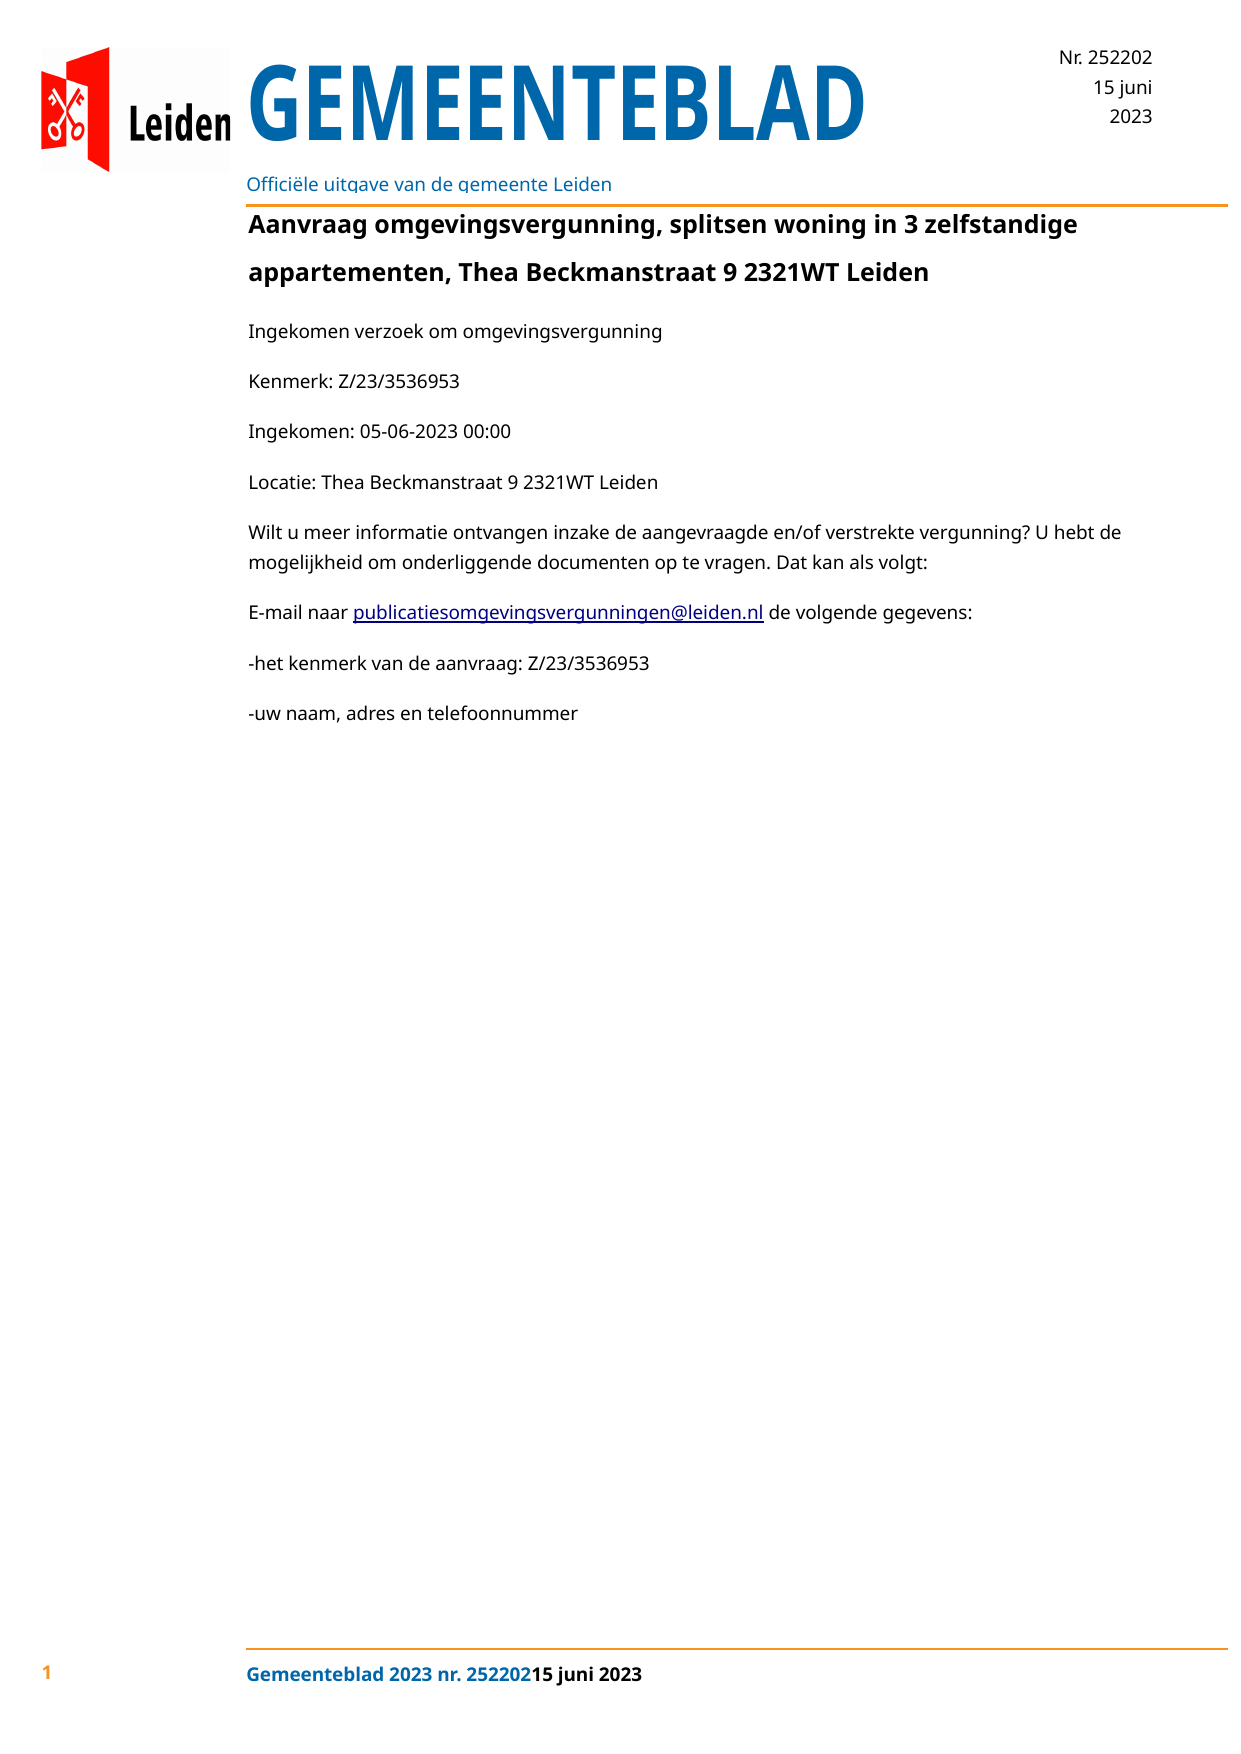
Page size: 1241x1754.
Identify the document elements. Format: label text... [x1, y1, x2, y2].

text E-mail naar publicatiesomgevingsvergunningen@leiden.nl de volgende gegevens: [248, 599, 1152, 625]
text -het kenmerk van de aanvraag: Z/23/3536953 [248, 650, 1152, 676]
text Ingekomen verzoek om omgevingsvergunning [248, 318, 1152, 344]
text Wilt u meer informatie ontvangen inzake de aangevraagde en/of verstrekte vergunning? U hebt de mogelijkheid om onderliggende documenten op te vragen. Dat kan als volgt: [248, 519, 1152, 575]
picture [41, 47, 231, 172]
text Aanvraag omgevingsvergunning, splitsen woning in 3 zelfstandige appartementen, Thea Beckmanstraat 9 2321WT Leiden [248, 207, 1152, 288]
text Locatie: Thea Beckmanstraat 9 2321WT Leiden [248, 469, 1152, 495]
text Kenmerk: Z/23/3536953 [248, 368, 1152, 394]
text Ingekomen: 05-06-2023 00:00 [248, 419, 1152, 444]
text -uw naam, adres en telefoonnummer [248, 700, 1152, 726]
